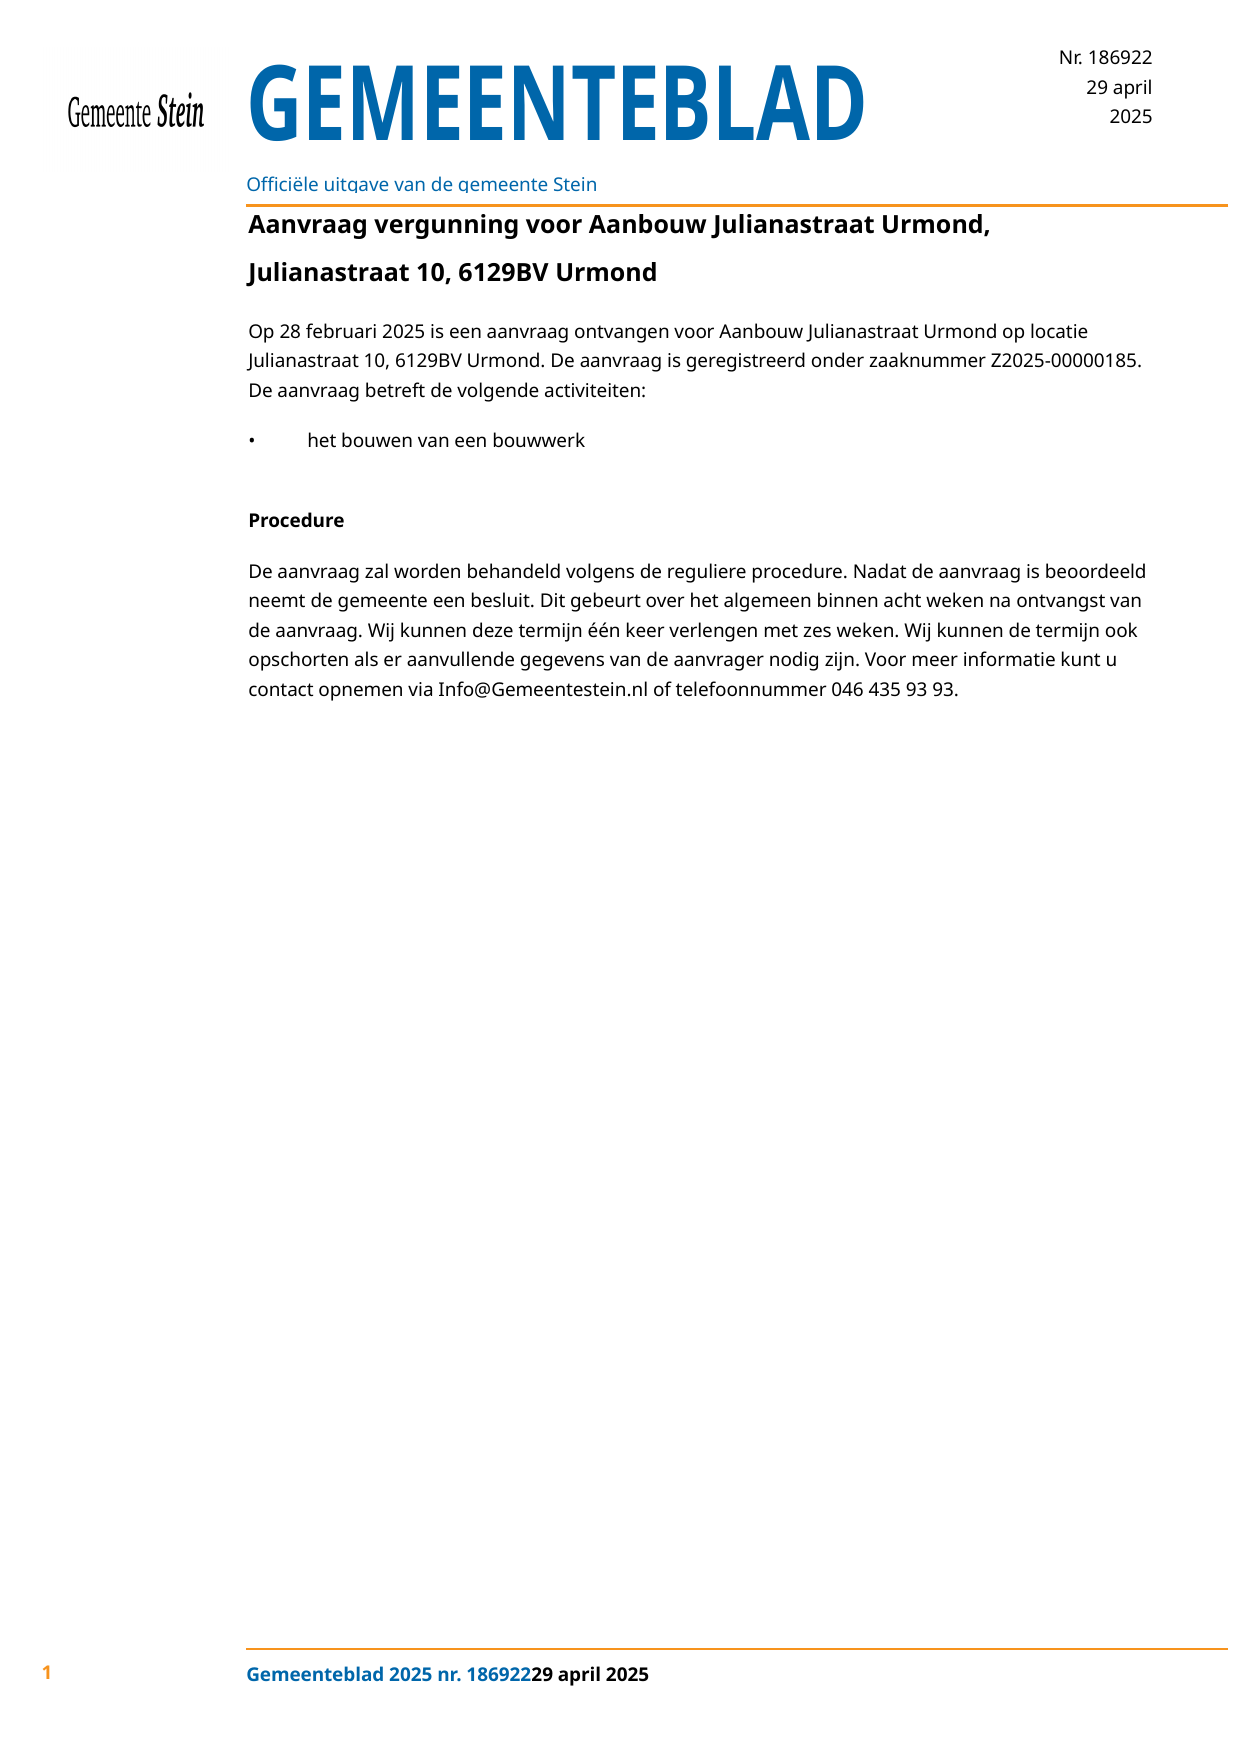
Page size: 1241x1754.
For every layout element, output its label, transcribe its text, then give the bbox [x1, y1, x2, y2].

text Aanvraag vergunning voor Aanbouw Julianastraat Urmond, Julianastraat 10, 6129BV Urmond [248, 207, 1152, 288]
text Op 28 februari 2025 is een aanvraag ontvangen voor Aanbouw Julianastraat Urmond op locatie Julianastraat 10, 6129BV Urmond. De aanvraag is geregistreerd onder zaaknummer Z2025-00000185. De aanvraag betreft de volgende activiteiten: [248, 318, 1152, 403]
picture [41, 47, 231, 172]
text De aanvraag zal worden behandeld volgens de reguliere procedure. Nadat de aanvraag is beoordeeld neemt de gemeente een besluit. Dit gebeurt over het algemeen binnen acht weken na ontvangst van de aanvraag. Wij kunnen deze termijn één keer verlengen met zes weken. Wij kunnen de termijn ook opschorten als er aanvullende gegevens van de aanvrager nodig zijn. Voor meer informatie kunt u contact opnemen via Info@Gemeentestein.nl of telefoonnummer 046 435 93 93. [248, 558, 1152, 702]
list het bouwen van een bouwwerk [248, 427, 1152, 453]
text Procedure [248, 507, 1152, 533]
